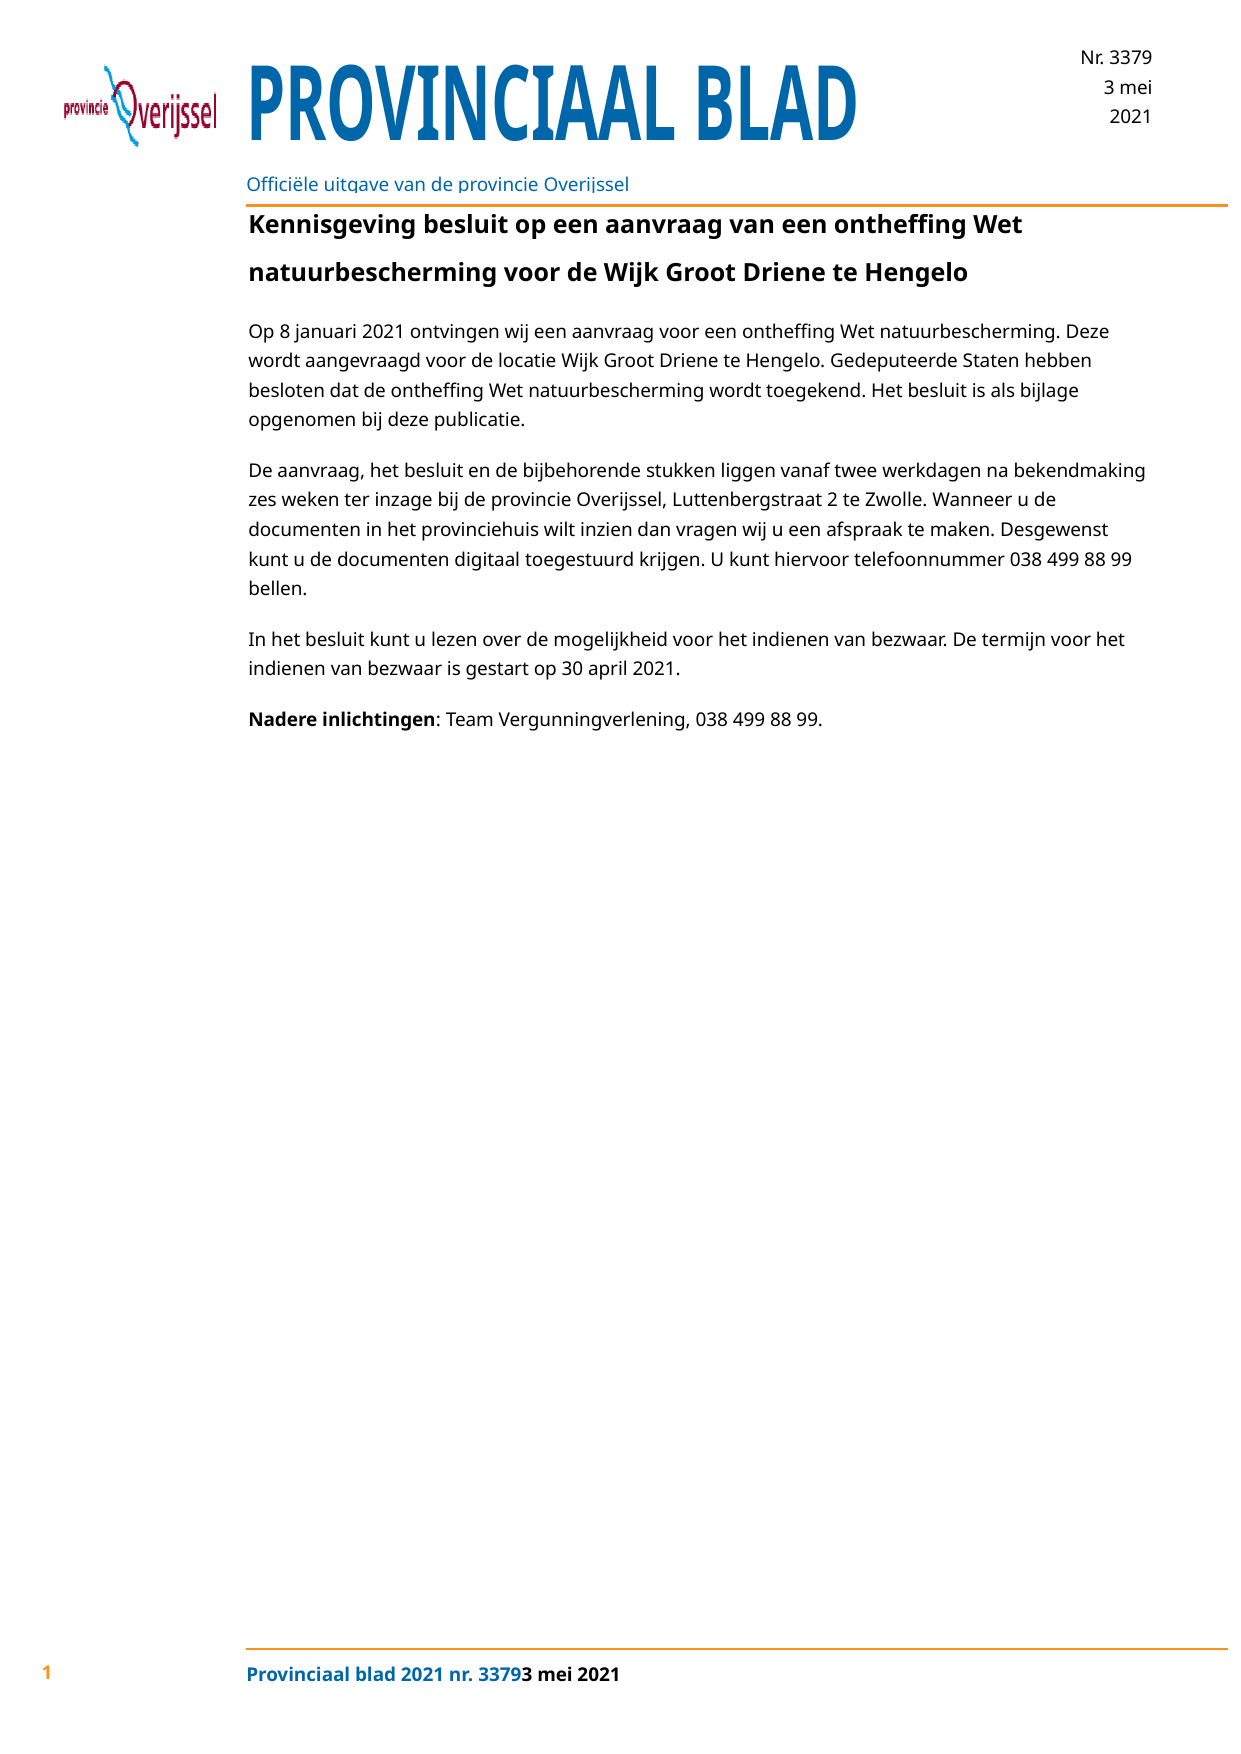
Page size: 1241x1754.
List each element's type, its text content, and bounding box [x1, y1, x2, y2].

text In het besluit kunt u lezen over de mogelijkheid voor het indienen van bezwaar. De termijn voor het indienen van bezwaar is gestart op 30 april 2021. [248, 626, 1152, 681]
text Op 8 januari 2021 ontvingen wij een aanvraag voor een ontheffing Wet natuurbescherming. Deze wordt aangevraagd voor de locatie Wijk Groot Driene te Hengelo. Gedeputeerde Staten hebben besloten dat de ontheffing Wet natuurbescherming wordt toegekend. Het besluit is als bijlage opgenomen bij deze publicatie. [248, 318, 1152, 432]
text De aanvraag, het besluit en de bijbehorende stukken liggen vanaf twee werkdagen na bekendmaking zes weken ter inzage bij de provincie Overijssel, Luttenbergstraat 2 te Zwolle. Wanneer u de documenten in het provinciehuis wilt inzien dan vragen wij u een afspraak te maken. Desgewenst kunt u de documenten digitaal toegestuurd krijgen. U kunt hiervoor telefoonnummer 038 499 88 99 bellen. [248, 457, 1152, 601]
text Kennisgeving besluit op een aanvraag van een ontheffing Wet natuurbescherming voor de Wijk Groot Driene te Hengelo [248, 207, 1152, 288]
picture [41, 47, 231, 172]
text Nadere inlichtingen: Team Vergunningverlening, 038 499 88 99. [248, 706, 1152, 732]
